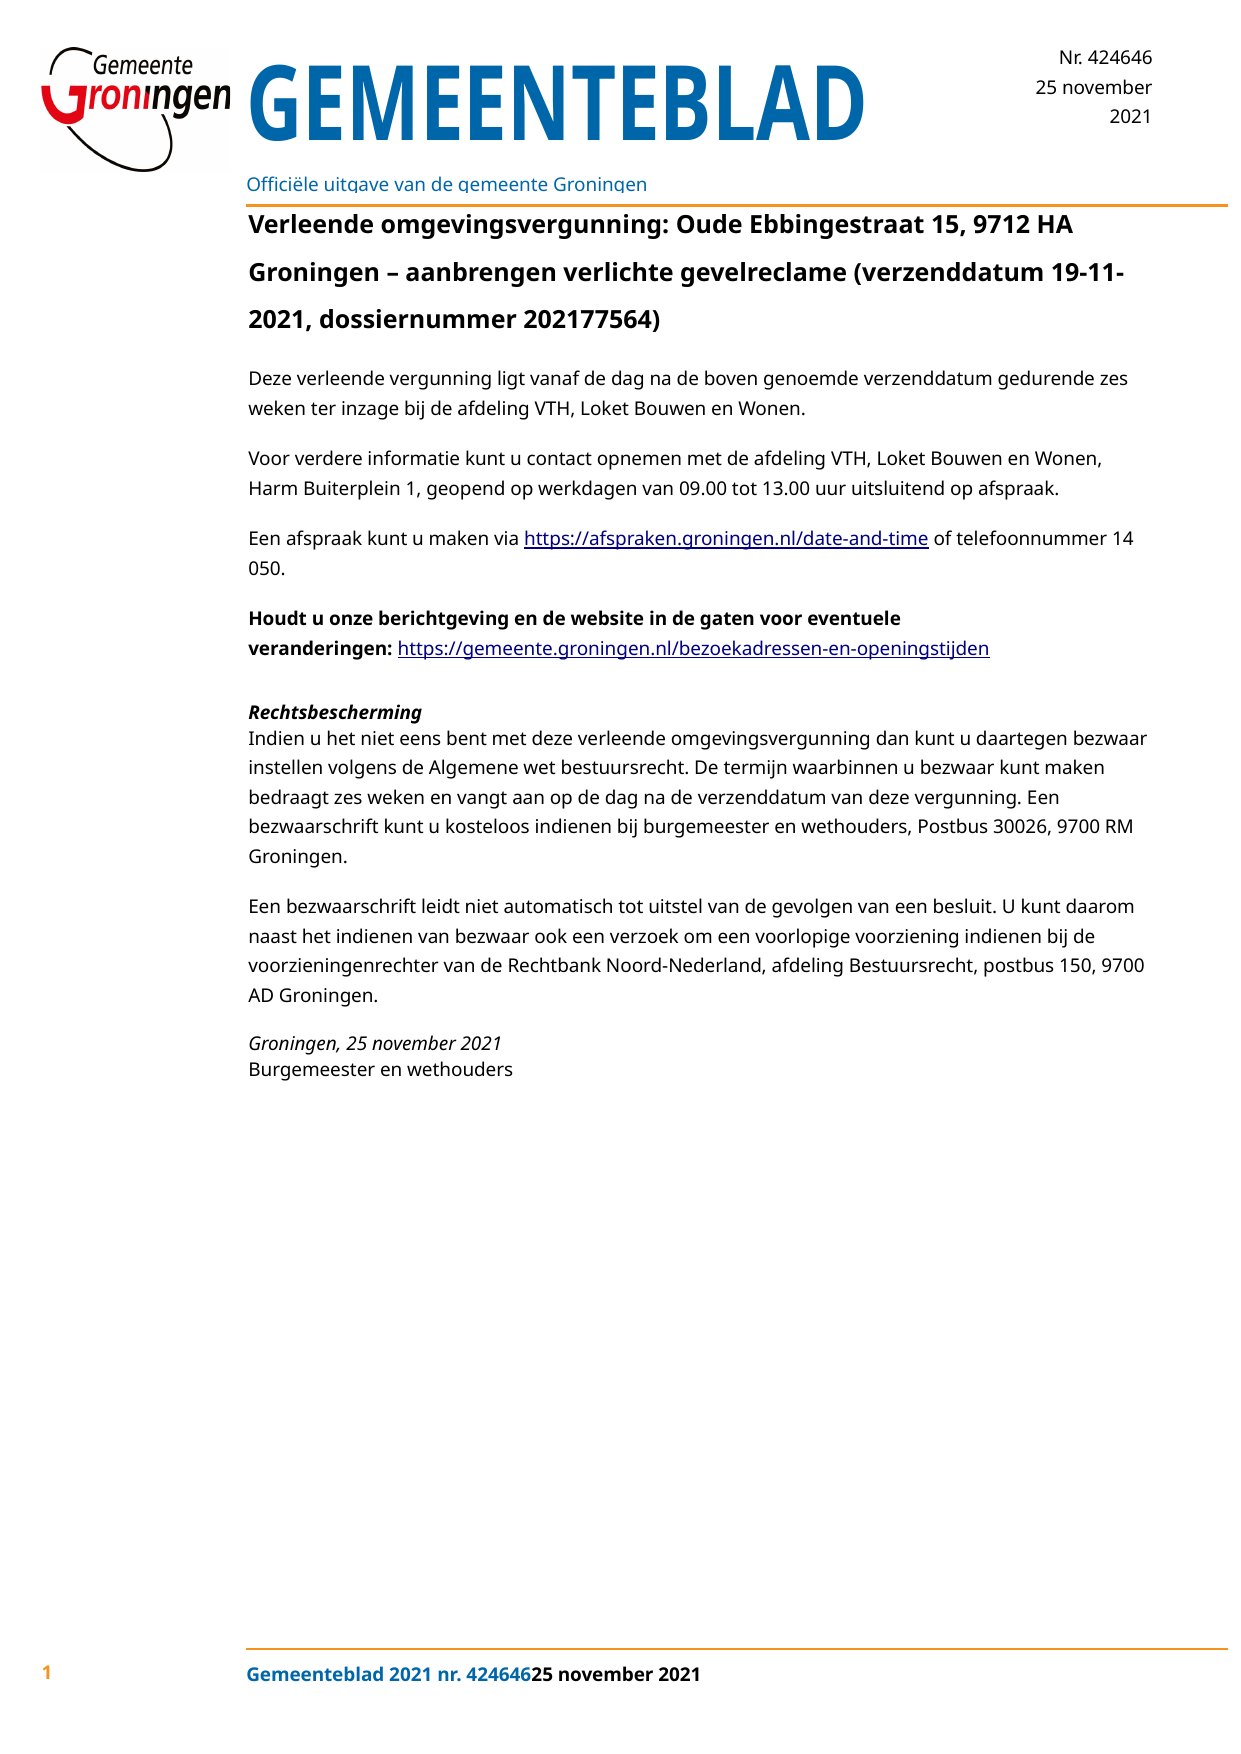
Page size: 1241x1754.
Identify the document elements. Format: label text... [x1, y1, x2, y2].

text Een afspraak kunt u maken via https://afspraken.groningen.nl/date-and-time of telefoonnummer 14 050. [248, 526, 1152, 581]
picture [41, 47, 231, 172]
text Burgemeester en wethouders [248, 1056, 1152, 1082]
text Een bezwaarschrift leidt niet automatisch tot uitstel van de gevolgen van een besluit. U kunt daarom naast het indienen van bezwaar ook een verzoek om een voorlopige voorziening indienen bij de voorzieningenrechter van de Rechtbank Noord-Nederland, afdeling Bestuursrecht, postbus 150, 9700 AD Groningen. [248, 893, 1152, 1008]
text Groningen, 25 november 2021 [248, 1030, 1152, 1056]
text Voor verdere informatie kunt u contact opnemen met de afdeling VTH, Loket Bouwen en Wonen, Harm Buiterplein 1, geopend op werkdagen van 09.00 tot 13.00 uur uitsluitend op afspraak. [248, 446, 1152, 501]
text Deze verleende vergunning ligt vanaf de dag na de boven genoemde verzenddatum gedurende zes weken ter inzage bij de afdeling VTH, Loket Bouwen en Wonen. [248, 366, 1152, 421]
text Indien u het niet eens bent met deze verleende omgevingsvergunning dan kunt u daartegen bezwaar instellen volgens de Algemene wet bestuursrecht. De termijn waarbinnen u bezwaar kunt maken bedraagt zes weken en vangt aan op de dag na de verzenddatum van deze vergunning. Een bezwaarschrift kunt u kosteloos indienen bij burgemeester en wethouders, Postbus 30026, 9700 RM Groningen. [248, 725, 1152, 869]
text Verleende omgevingsvergunning: Oude Ebbingestraat 15, 9712 HA Groningen – aanbrengen verlichte gevelreclame (verzenddatum 19-11-2021, dossiernummer 202177564) [248, 207, 1152, 336]
text Rechtsbescherming [248, 699, 1152, 725]
text Houdt u onze berichtgeving en de website in de gaten voor eventuele veranderingen: https://gemeente.groningen.nl/bezoekadressen-en-openingstijden [248, 606, 1152, 661]
